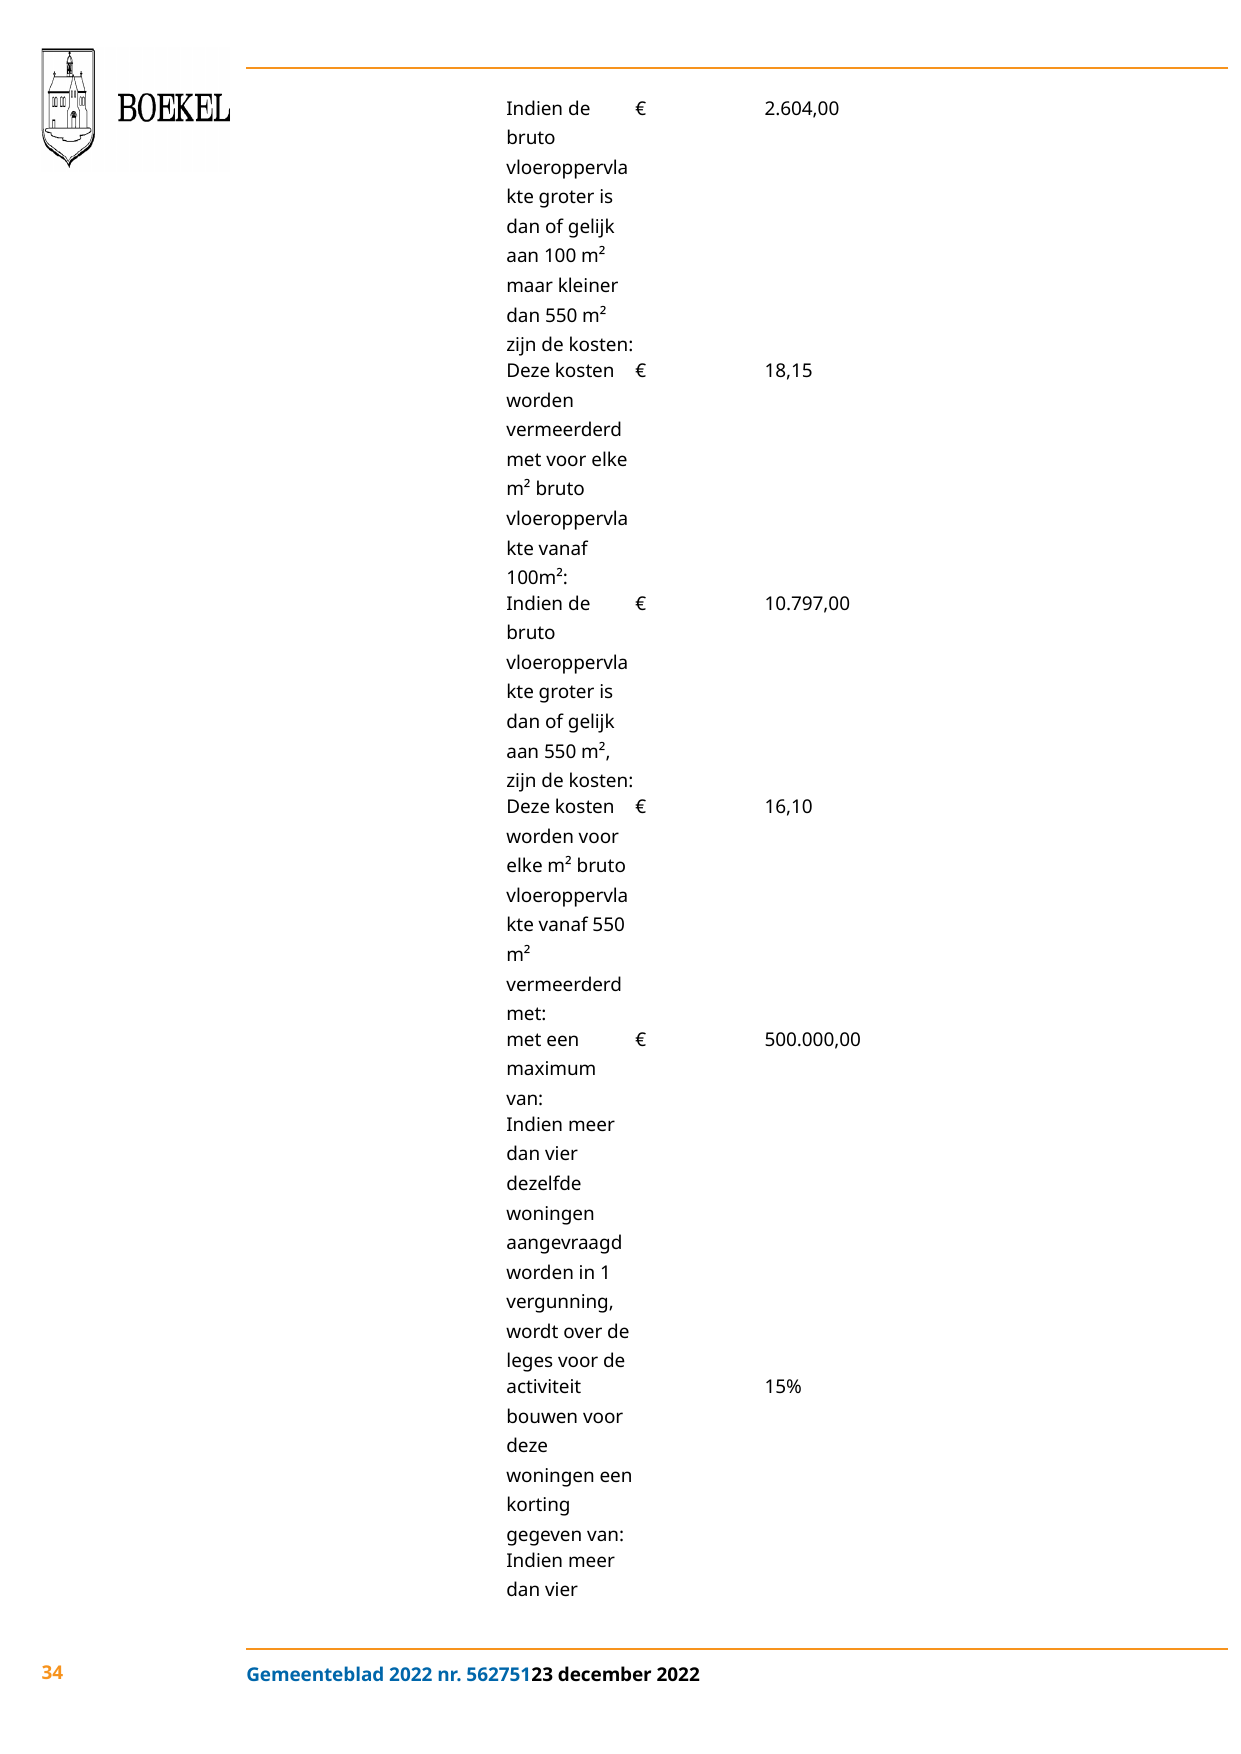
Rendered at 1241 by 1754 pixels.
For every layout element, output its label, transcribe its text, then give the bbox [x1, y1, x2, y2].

table_cell € [635, 357, 764, 590]
table_cell Indien de bruto vloeroppervlakte groter is dan of gelijk aan 550 m², zijn de kosten: [506, 590, 635, 793]
table_cell [764, 1111, 1022, 1373]
table_cell [248, 95, 506, 357]
table_cell [248, 1547, 506, 1602]
table_cell met een maximum van: [506, 1026, 635, 1111]
table_cell [635, 1547, 764, 1602]
table_cell [248, 1111, 506, 1373]
table_cell 500.000,00 [764, 1026, 1022, 1111]
table_cell Indien meer dan vier dezelfde woningen aangevraagd worden in 1 vergunning, wordt over de leges voor de [506, 1111, 635, 1373]
table_cell € [635, 95, 764, 357]
table_cell 18,15 [764, 357, 1022, 590]
table_cell 2.604,00 [764, 95, 1022, 357]
table_cell [635, 1373, 764, 1547]
table_cell Deze kosten worden vermeerderd met voor elke m² bruto vloeroppervlakte vanaf 100m²: [506, 357, 635, 590]
table_cell [764, 1547, 1022, 1602]
table_cell 16,10 [764, 793, 1022, 1026]
table_cell activiteit bouwen voor deze woningen een korting gegeven van: [506, 1373, 635, 1547]
picture [41, 47, 231, 172]
table_cell Indien meer dan vier [506, 1547, 635, 1602]
table_cell [248, 357, 506, 590]
table_cell € [635, 590, 764, 793]
table_cell Indien de bruto vloeroppervlakte groter is dan of gelijk aan 100 m² maar kleiner dan 550 m² zijn de kosten: [506, 95, 635, 357]
table_cell € [635, 793, 764, 1026]
table_cell [248, 590, 506, 793]
table_cell [248, 1026, 506, 1111]
table_cell € [635, 1026, 764, 1111]
table_cell 15% [764, 1373, 1022, 1547]
table_cell [635, 1111, 764, 1373]
table_cell Deze kosten worden voor elke m² bruto vloeroppervlakte vanaf 550 m² vermeerderd met: [506, 793, 635, 1026]
table_cell 10.797,00 [764, 590, 1022, 793]
table_cell [248, 793, 506, 1026]
table_cell [248, 1373, 506, 1547]
